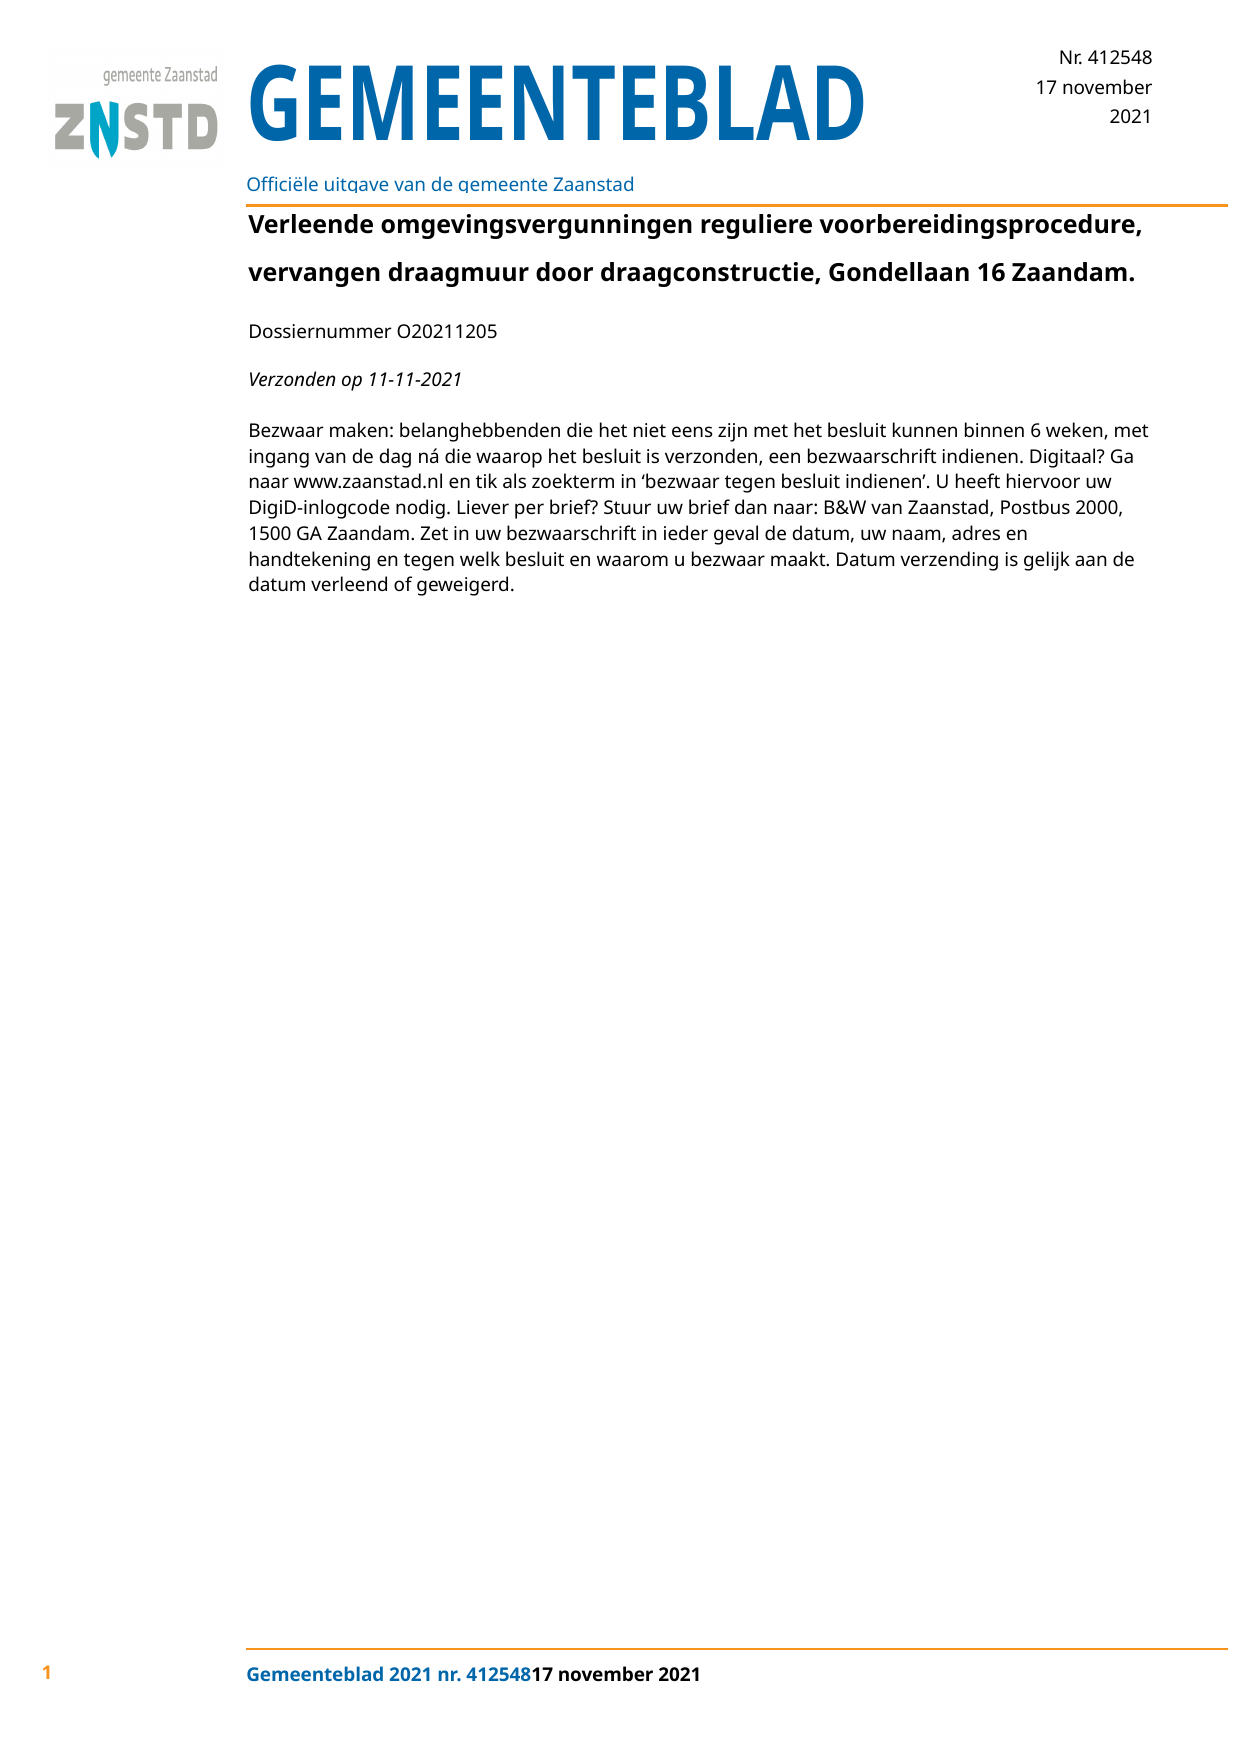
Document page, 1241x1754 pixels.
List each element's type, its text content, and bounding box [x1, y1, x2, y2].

text Bezwaar maken: belanghebbenden die het niet eens zijn met het besluit kunnen binnen 6 weken, met ingang van de dag ná die waarop het besluit is verzonden, een bezwaarschrift indienen. Digitaal? Ga naar www.zaanstad.nl en tik als zoekterm in ‘bezwaar tegen besluit indienen’. U heeft hiervoor uw DigiD-inlogcode nodig. Liever per brief? Stuur uw brief dan naar: B&W van Zaanstad, Postbus 2000, 1500 GA Zaandam. Zet in uw bezwaarschrift in ieder geval de datum, uw naam, adres en handtekening en tegen welk besluit en waarom u bezwaar maakt. Datum verzending is gelijk aan de datum verleend of geweigerd. [248, 417, 1152, 597]
text Verzonden op 11-11-2021 [248, 366, 1152, 391]
text Verleende omgevingsvergunningen reguliere voorbereidingsprocedure, vervangen draagmuur door draagconstructie, Gondellaan 16 Zaandam. [248, 207, 1152, 288]
picture [41, 47, 231, 172]
text Dossiernummer O20211205 [248, 318, 1152, 344]
